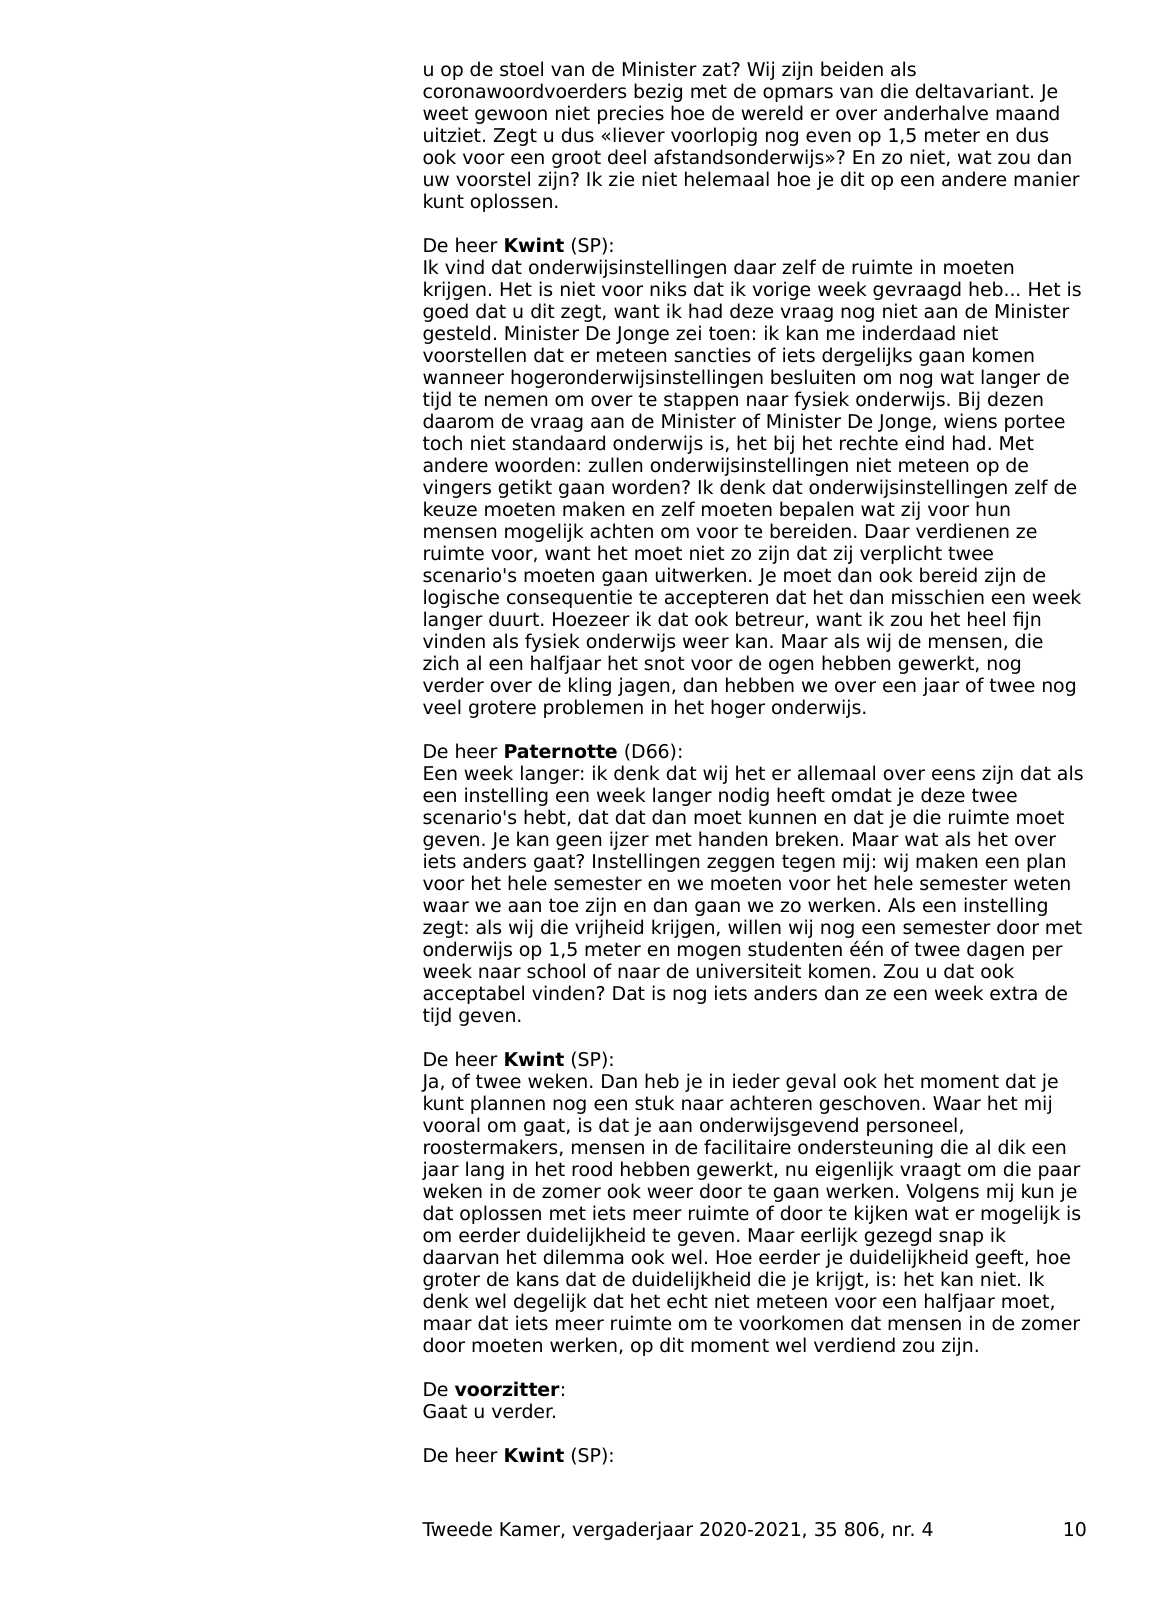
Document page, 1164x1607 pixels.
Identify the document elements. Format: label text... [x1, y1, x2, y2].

text De heer Kwint (SP): [422, 1445, 1087, 1467]
text Gaat u verder. [422, 1401, 1087, 1423]
text Ja, of twee weken. Dan heb je in ieder geval ook het moment dat je kunt plannen nog een stuk naar achteren geschoven. Waar het mij vooral om gaat, is dat je aan onderwijsgevend personeel, roostermakers, mensen in de facilitaire ondersteuning die al dik een jaar lang in het rood hebben gewerkt, nu eigenlijk vraagt om die paar weken in de zomer ook weer door te gaan werken. Volgens mij kun je dat oplossen met iets meer ruimte of door te kijken wat er mogelijk is om eerder duidelijkheid te geven. Maar eerlijk gezegd snap ik daarvan het dilemma ook wel. Hoe eerder je duidelijkheid geeft, hoe groter de kans dat de duidelijkheid die je krijgt, is: het kan niet. Ik denk wel degelijk dat het echt niet meteen voor een halfjaar moet, maar dat iets meer ruimte om te voorkomen dat mensen in de zomer door moeten werken, op dit moment wel verdiend zou zijn. [422, 1071, 1087, 1356]
text Een week langer: ik denk dat wij het er allemaal over eens zijn dat als een instelling een week langer nodig heeft omdat je deze twee scenario's hebt, dat dat dan moet kunnen en dat je die ruimte moet geven. Je kan geen ijzer met handen breken. Maar wat als het over iets anders gaat? Instellingen zeggen tegen mij: wij maken een plan voor het hele semester en we moeten voor het hele semester weten waar we aan toe zijn en dan gaan we zo werken. Als een instelling zegt: als wij die vrijheid krijgen, willen wij nog een semester door met onderwijs op 1,5 meter en mogen studenten één of twee dagen per week naar school of naar de universiteit komen. Zou u dat ook acceptabel vinden? Dat is nog iets anders dan ze een week extra de tijd geven. [422, 763, 1087, 1027]
text De heer Kwint (SP): [422, 1049, 1087, 1071]
text De heer Kwint (SP): [422, 235, 1087, 257]
text De heer Paternotte (D66): [422, 741, 1087, 763]
text Ik vind dat onderwijsinstellingen daar zelf de ruimte in moeten krijgen. Het is niet voor niks dat ik vorige week gevraagd heb... Het is goed dat u dit zegt, want ik had deze vraag nog niet aan de Minister gesteld. Minister De Jonge zei toen: ik kan me inderdaad niet voorstellen dat er meteen sancties of iets dergelijks gaan komen wanneer hogeronderwijsinstellingen besluiten om nog wat langer de tijd te nemen om over te stappen naar fysiek onderwijs. Bij dezen daarom de vraag aan de Minister of Minister De Jonge, wiens portee toch niet standaard onderwijs is, het bij het rechte eind had. Met andere woorden: zullen onderwijsinstellingen niet meteen op de vingers getikt gaan worden? Ik denk dat onderwijsinstellingen zelf de keuze moeten maken en zelf moeten bepalen wat zij voor hun mensen mogelijk achten om voor te bereiden. Daar verdienen ze ruimte voor, want het moet niet zo zijn dat zij verplicht twee scenario's moeten gaan uitwerken. Je moet dan ook bereid zijn de logische consequentie te accepteren dat het dan misschien een week langer duurt. Hoezeer ik dat ook betreur, want ik zou het heel fijn vinden als fysiek onderwijs weer kan. Maar als wij de mensen, die zich al een halfjaar het snot voor de ogen hebben gewerkt, nog verder over de kling jagen, dan hebben we over een jaar of twee nog veel grotere problemen in het hoger onderwijs. [422, 257, 1087, 719]
text De voorzitter: [422, 1379, 1087, 1401]
text u op de stoel van de Minister zat? Wij zijn beiden als coronawoordvoerders bezig met de opmars van die deltavariant. Je weet gewoon niet precies hoe de wereld er over anderhalve maand uitziet. Zegt u dus «liever voorlopig nog even op 1,5 meter en dus ook voor een groot deel afstandsonderwijs»? En zo niet, wat zou dan uw voorstel zijn? Ik zie niet helemaal hoe je dit op een andere manier kunt oplossen. [422, 59, 1087, 213]
